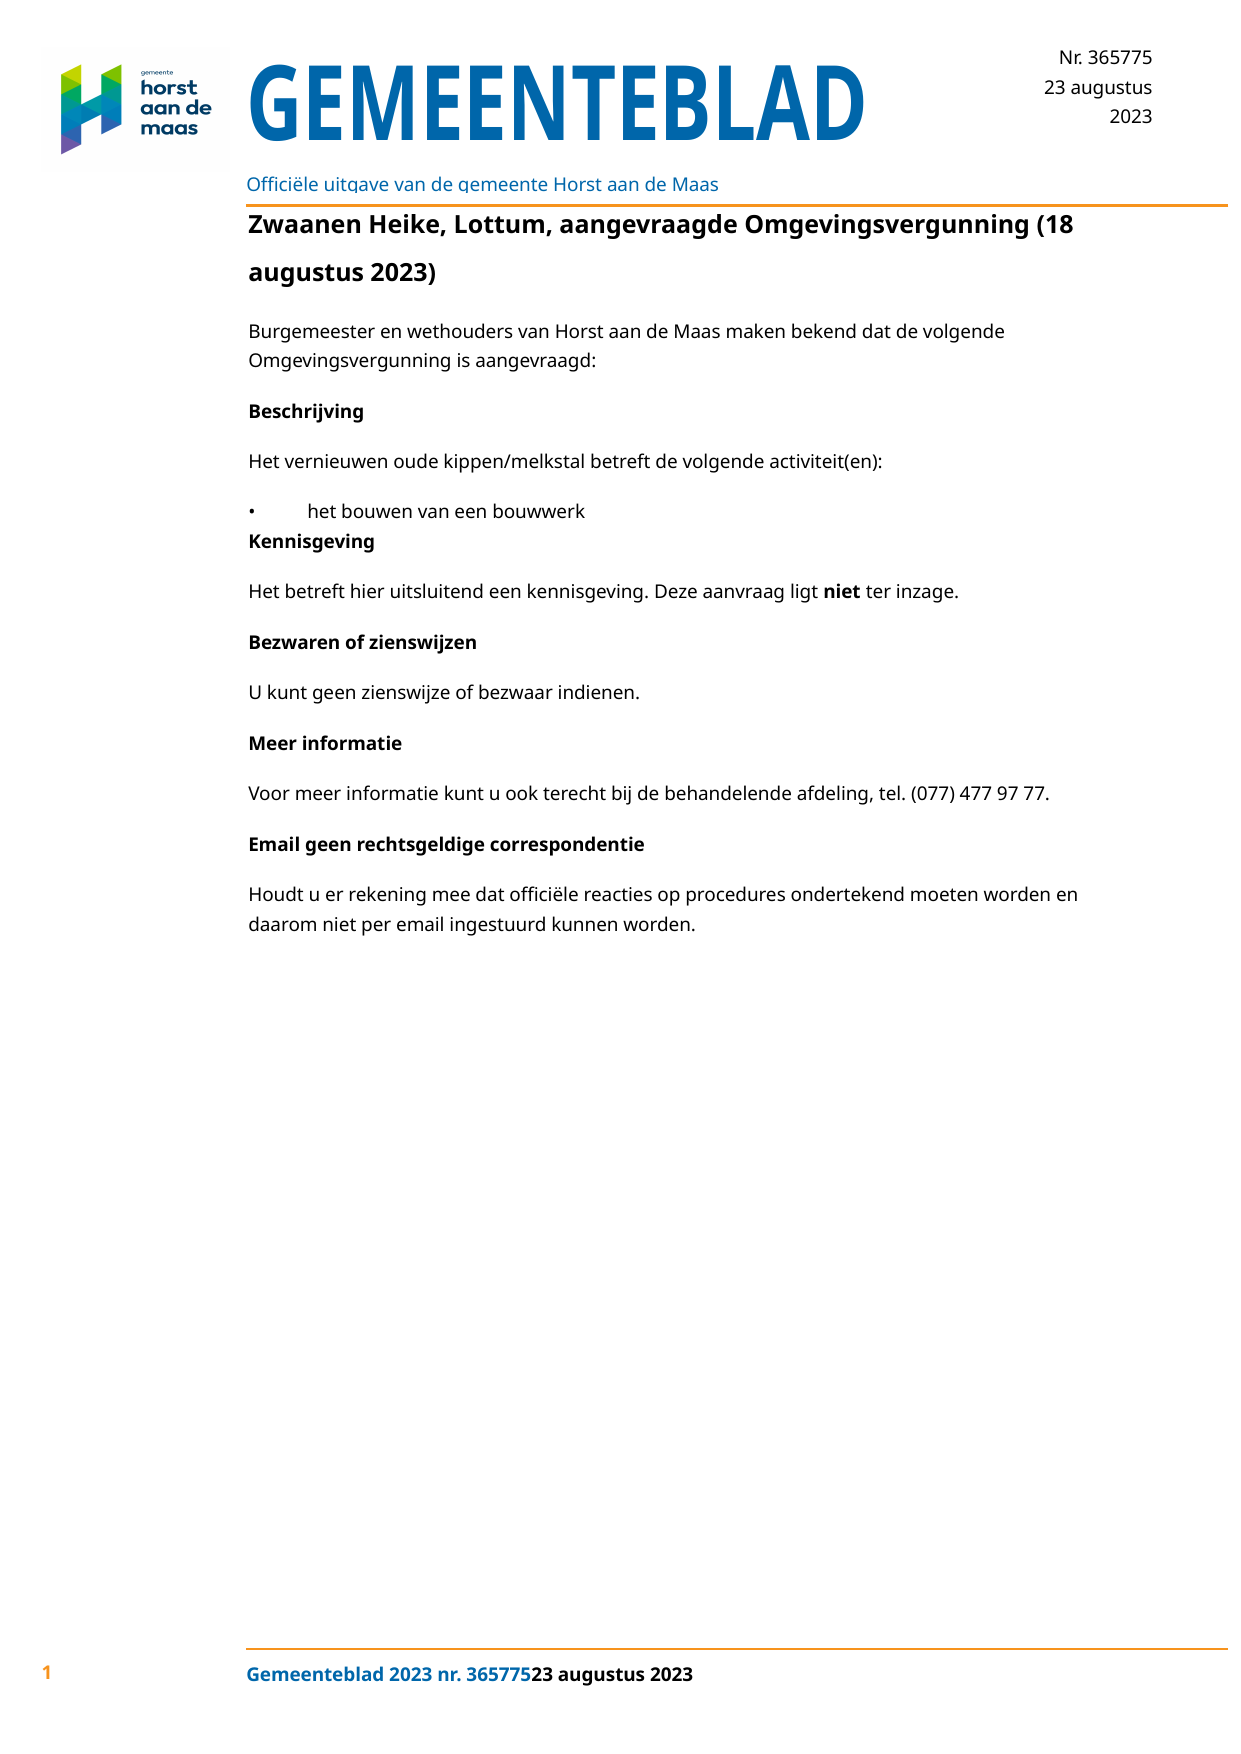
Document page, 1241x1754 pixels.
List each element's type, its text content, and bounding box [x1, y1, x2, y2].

text Bezwaren of zienswijzen [248, 629, 1152, 655]
list het bouwen van een bouwwerk [248, 499, 1152, 524]
text Het betreft hier uitsluitend een kennisgeving. Deze aanvraag ligt niet ter inzage. [248, 579, 1152, 604]
text Zwaanen Heike, Lottum, aangevraagde Omgevingsvergunning (18 augustus 2023) [248, 207, 1152, 288]
text Houdt u er rekening mee dat officiële reacties op procedures ondertekend moeten worden en daarom niet per email ingestuurd kunnen worden. [248, 881, 1152, 937]
text Burgemeester en wethouders van Horst aan de Maas maken bekend dat de volgende Omgevingsvergunning is aangevraagd: [248, 318, 1152, 373]
text Het vernieuwen oude kippen/melkstal betreft de volgende activiteit(en): [248, 448, 1152, 474]
text Email geen rechtsgeldige correspondentie [248, 831, 1152, 857]
text U kunt geen zienswijze of bezwaar indienen. [248, 679, 1152, 705]
picture [41, 47, 231, 172]
text Meer informatie [248, 730, 1152, 756]
text Beschrijving [248, 398, 1152, 424]
text Voor meer informatie kunt u ook terecht bij de behandelende afdeling, tel. (077) 477 97 77. [248, 780, 1152, 806]
text Kennisgeving [248, 528, 1152, 554]
